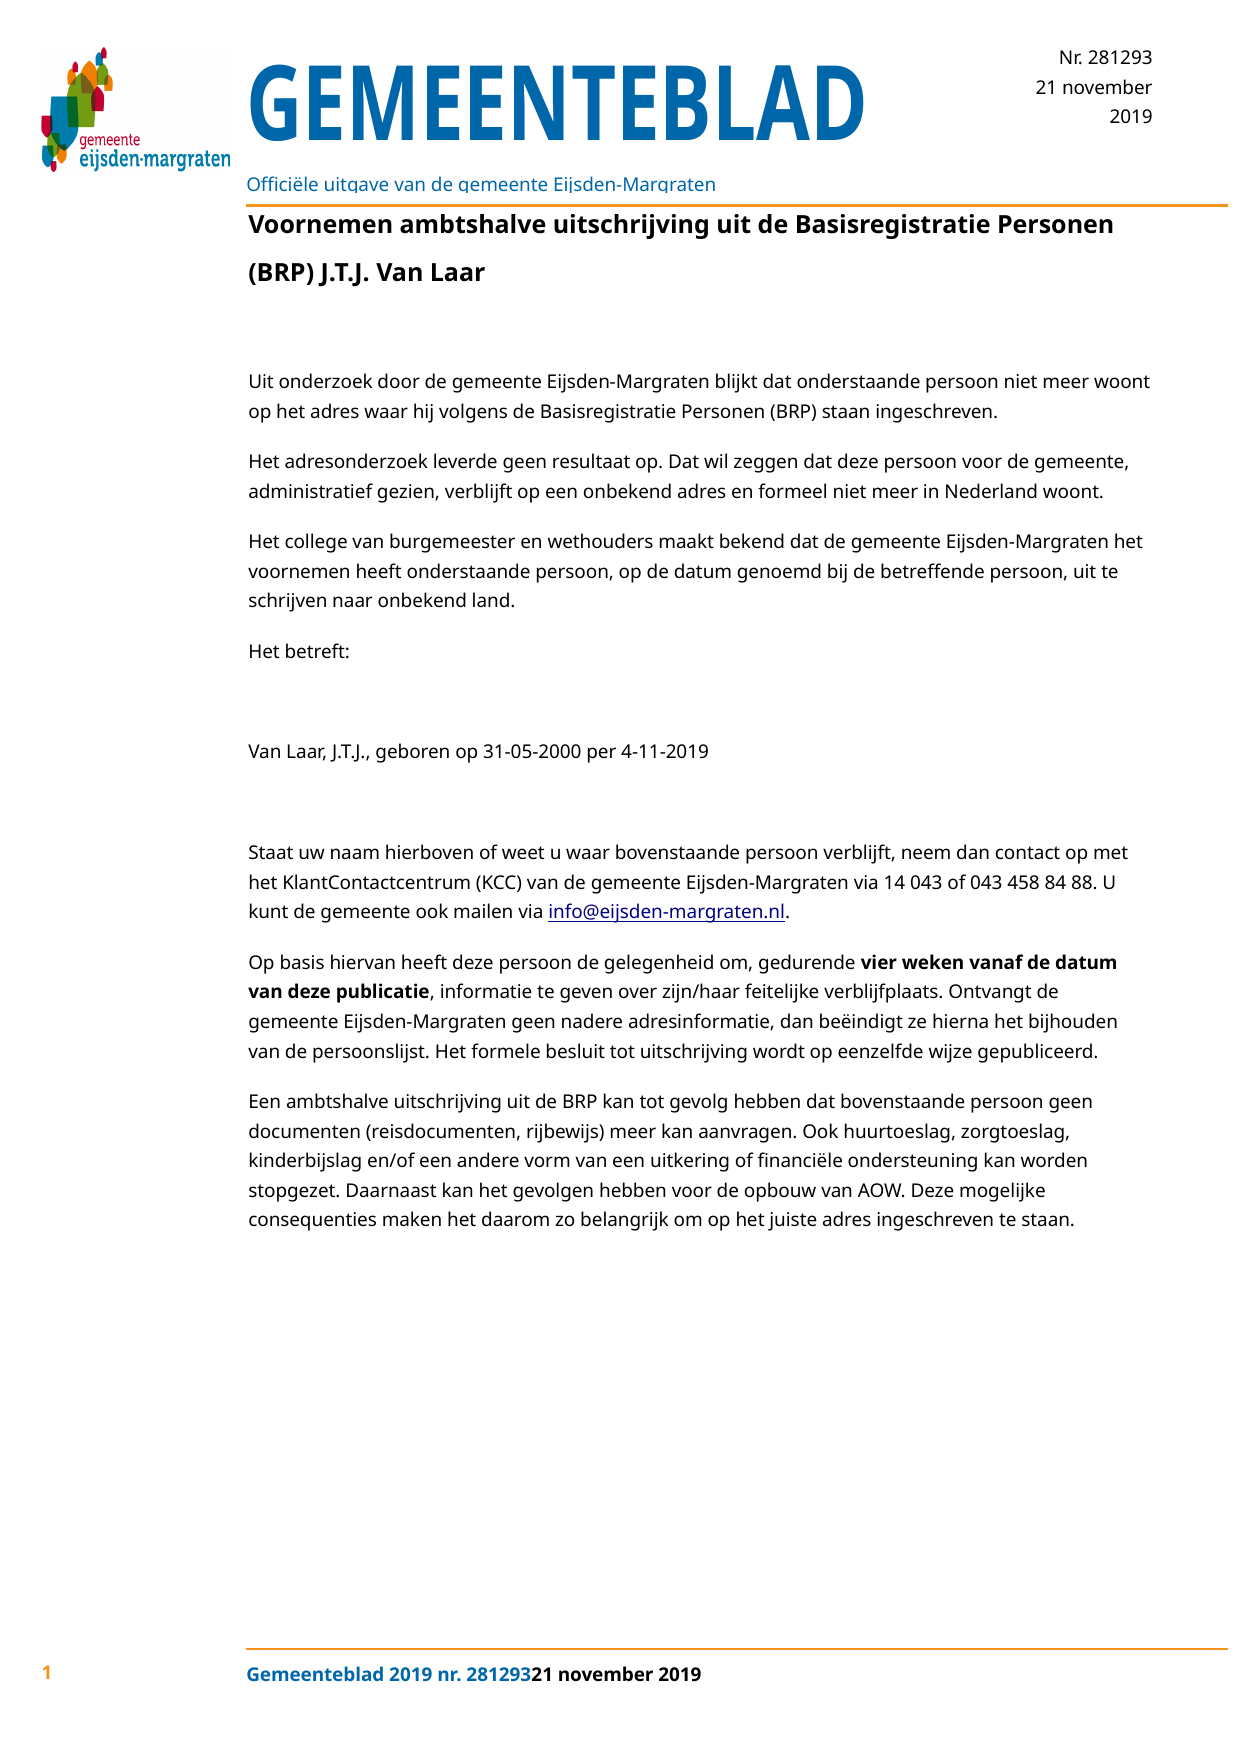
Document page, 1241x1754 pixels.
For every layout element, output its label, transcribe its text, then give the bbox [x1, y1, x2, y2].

text Uit onderzoek door de gemeente Eijsden-Margraten blijkt dat onderstaande persoon niet meer woont op het adres waar hij volgens de Basisregistratie Personen (BRP) staan ingeschreven. [248, 368, 1152, 424]
text Op basis hiervan heeft deze persoon de gelegenheid om, gedurende vier weken vanaf de datum van deze publicatie, informatie te geven over zijn/haar feitelijke verblijfplaats. Ontvangt de gemeente Eijsden-Margraten geen nadere adresinformatie, dan beëindigt ze hierna het bijhouden van de persoonslijst. Het formele besluit tot uitschrijving wordt op eenzelfde wijze gepubliceerd. [248, 949, 1152, 1064]
text Voornemen ambtshalve uitschrijving uit de Basisregistratie Personen (BRP) J.T.J. Van Laar [248, 207, 1152, 288]
picture [41, 47, 231, 172]
text Het betreft: [248, 638, 1152, 664]
text Staat uw naam hierboven of weet u waar bovenstaande persoon verblijft, neem dan contact op met het KlantContactcentrum (KCC) van de gemeente Eijsden-Margraten via 14 043 of 043 458 84 88. U kunt de gemeente ook mailen via info@eijsden-margraten.nl. [248, 839, 1152, 924]
text Een ambtshalve uitschrijving uit de BRP kan tot gevolg hebben dat bovenstaande persoon geen documenten (reisdocumenten, rijbewijs) meer kan aanvragen. Ook huurtoeslag, zorgtoeslag, kinderbijslag en/of een andere vorm van een uitkering of financiële ondersteuning kan worden stopgezet. Daarnaast kan het gevolgen hebben voor de opbouw van AOW. Deze mogelijke consequenties maken het daarom zo belangrijk om op het juiste adres ingeschreven te staan. [248, 1088, 1152, 1232]
text Het college van burgemeester en wethouders maakt bekend dat de gemeente Eijsden-Margraten het voornemen heeft onderstaande persoon, op de datum genoemd bij de betreffende persoon, uit te schrijven naar onbekend land. [248, 528, 1152, 613]
text Het adresonderzoek leverde geen resultaat op. Dat wil zeggen dat deze persoon voor de gemeente, administratief gezien, verblijft op een onbekend adres en formeel niet meer in Nederland woont. [248, 448, 1152, 504]
text Van Laar, J.T.J., geboren op 31-05-2000 per 4-11-2019 [248, 739, 1152, 764]
